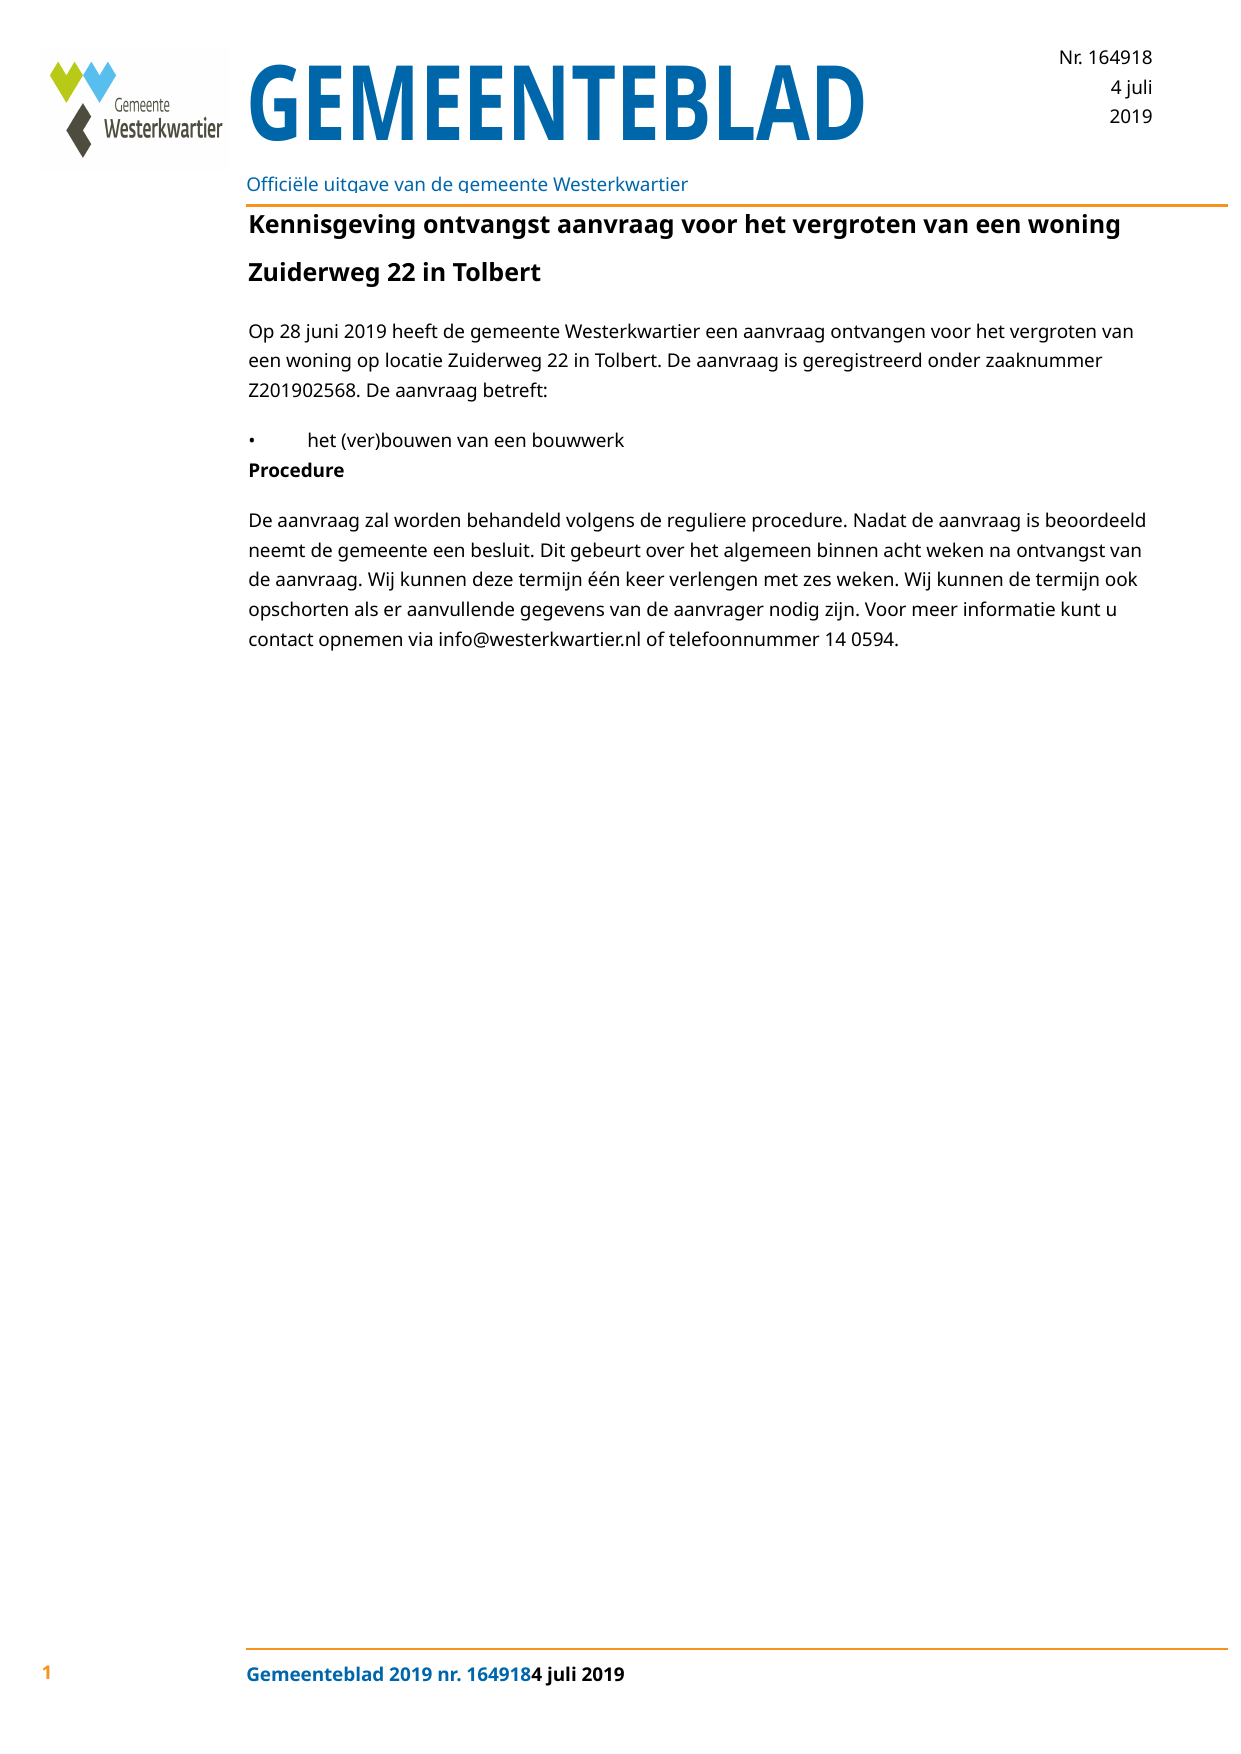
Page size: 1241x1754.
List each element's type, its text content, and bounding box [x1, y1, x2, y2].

text De aanvraag zal worden behandeld volgens de reguliere procedure. Nadat de aanvraag is beoordeeld neemt de gemeente een besluit. Dit gebeurt over het algemeen binnen acht weken na ontvangst van de aanvraag. Wij kunnen deze termijn één keer verlengen met zes weken. Wij kunnen de termijn ook opschorten als er aanvullende gegevens van de aanvrager nodig zijn. Voor meer informatie kunt u contact opnemen via info@westerkwartier.nl of telefoonnummer 14 0594. [248, 507, 1152, 652]
picture [41, 47, 231, 172]
text Kennisgeving ontvangst aanvraag voor het vergroten van een woning Zuiderweg 22 in Tolbert [248, 207, 1152, 288]
list het (ver)bouwen van een bouwwerk [248, 427, 1152, 453]
text Procedure [248, 457, 1152, 483]
text Op 28 juni 2019 heeft de gemeente Westerkwartier een aanvraag ontvangen voor het vergroten van een woning op locatie Zuiderweg 22 in Tolbert. De aanvraag is geregistreerd onder zaaknummer Z201902568. De aanvraag betreft: [248, 318, 1152, 403]
